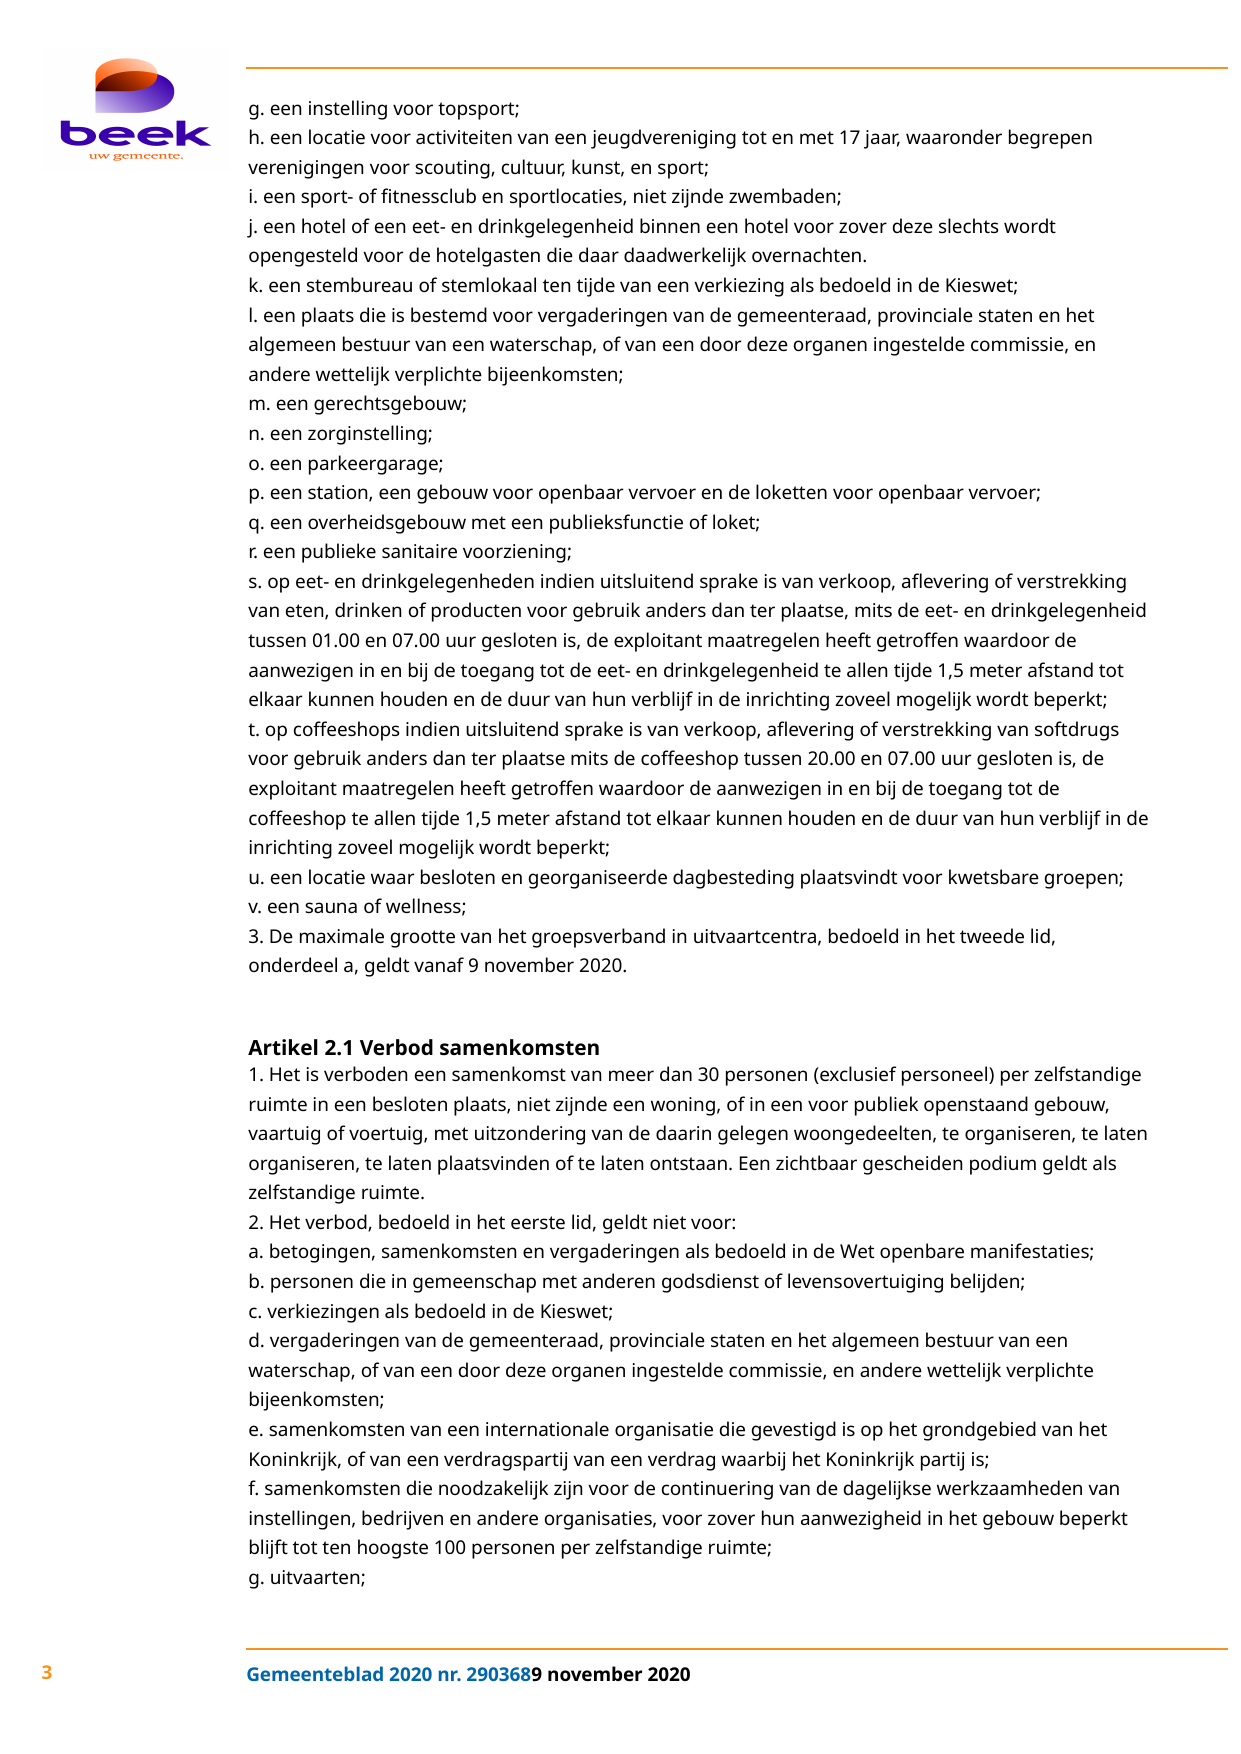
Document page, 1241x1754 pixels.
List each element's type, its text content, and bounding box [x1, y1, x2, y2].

text b. personen die in gemeenschap met anderen godsdienst of levensovertuiging belijden; [248, 1268, 1152, 1294]
text e. samenkomsten van een internationale organisatie die gevestigd is op het grondgebied van het Koninkrijk, of van een verdragspartij van een verdrag waarbij het Koninkrijk partij is; [248, 1416, 1152, 1471]
text n. een zorginstelling; [248, 420, 1152, 446]
picture [41, 47, 231, 172]
text k. een stembureau of stemlokaal ten tijde van een verkiezing als bedoeld in de Kieswet; [248, 272, 1152, 298]
text Artikel 2.1 Verbod samenkomsten [248, 1033, 1152, 1061]
text d. vergaderingen van de gemeenteraad, provinciale staten en het algemeen bestuur van een waterschap, of van een door deze organen ingestelde commissie, en andere wettelijk verplichte bijeenkomsten; [248, 1327, 1152, 1412]
text g. uitvaarten; [248, 1564, 1152, 1590]
text 1. Het is verboden een samenkomst van meer dan 30 personen (exclusief personeel) per zelfstandige ruimte in een besloten plaats, niet zijnde een woning, of in een voor publiek openstaand gebouw, vaartuig of voertuig, met uitzondering van de daarin gelegen woongedeelten, te organiseren, te laten organiseren, te laten plaatsvinden of te laten ontstaan. Een zichtbaar gescheiden podium geldt als zelfstandige ruimte. [248, 1061, 1152, 1205]
text a. betogingen, samenkomsten en vergaderingen als bedoeld in de Wet openbare manifestaties; [248, 1239, 1152, 1264]
text 3. De maximale grootte van het groepsverband in uitvaartcentra, bedoeld in het tweede lid, onderdeel a, geldt vanaf 9 november 2020. [248, 923, 1152, 978]
text o. een parkeergarage; [248, 450, 1152, 476]
text g. een instelling voor topsport; [248, 95, 1152, 121]
text q. een overheidsgebouw met een publieksfunctie of loket; [248, 509, 1152, 535]
text i. een sport- of fitnessclub en sportlocaties, niet zijnde zwembaden; [248, 183, 1152, 209]
text r. een publieke sanitaire voorziening; [248, 538, 1152, 564]
text f. samenkomsten die noodzakelijk zijn voor de continuering van de dagelijkse werkzaamheden van instellingen, bedrijven en andere organisaties, voor zover hun aanwezigheid in het gebouw beperkt blijft tot ten hoogste 100 personen per zelfstandige ruimte; [248, 1475, 1152, 1560]
text p. een station, een gebouw voor openbaar vervoer en de loketten voor openbaar vervoer; [248, 479, 1152, 505]
text j. een hotel of een eet- en drinkgelegenheid binnen een hotel voor zover deze slechts wordt opengesteld voor de hotelgasten die daar daadwerkelijk overnachten. [248, 213, 1152, 268]
text s. op eet- en drinkgelegenheden indien uitsluitend sprake is van verkoop, aflevering of verstrekking van eten, drinken of producten voor gebruik anders dan ter plaatse, mits de eet- en drinkgelegenheid tussen 01.00 en 07.00 uur gesloten is, de exploitant maatregelen heeft getroffen waardoor de aanwezigen in en bij de toegang tot de eet- en drinkgelegenheid te allen tijde 1,5 meter afstand tot elkaar kunnen houden en de duur van hun verblijf in de inrichting zoveel mogelijk wordt beperkt; [248, 568, 1152, 712]
text m. een gerechtsgebouw; [248, 391, 1152, 416]
text l. een plaats die is bestemd voor vergaderingen van de gemeenteraad, provinciale staten en het algemeen bestuur van een waterschap, of van een door deze organen ingestelde commissie, en andere wettelijk verplichte bijeenkomsten; [248, 302, 1152, 387]
text h. een locatie voor activiteiten van een jeugdvereniging tot en met 17 jaar, waaronder begrepen verenigingen voor scouting, cultuur, kunst, en sport; [248, 124, 1152, 180]
text c. verkiezingen als bedoeld in de Kieswet; [248, 1298, 1152, 1323]
text 2. Het verbod, bedoeld in het eerste lid, geldt niet voor: [248, 1209, 1152, 1235]
text v. een sauna of wellness; [248, 893, 1152, 919]
text t. op coffeeshops indien uitsluitend sprake is van verkoop, aflevering of verstrekking van softdrugs voor gebruik anders dan ter plaatse mits de coffeeshop tussen 20.00 en 07.00 uur gesloten is, de exploitant maatregelen heeft getroffen waardoor de aanwezigen in en bij de toegang tot de coffeeshop te allen tijde 1,5 meter afstand tot elkaar kunnen houden en de duur van hun verblijf in de inrichting zoveel mogelijk wordt beperkt; [248, 716, 1152, 860]
text u. een locatie waar besloten en georganiseerde dagbesteding plaatsvindt voor kwetsbare groepen; [248, 864, 1152, 890]
